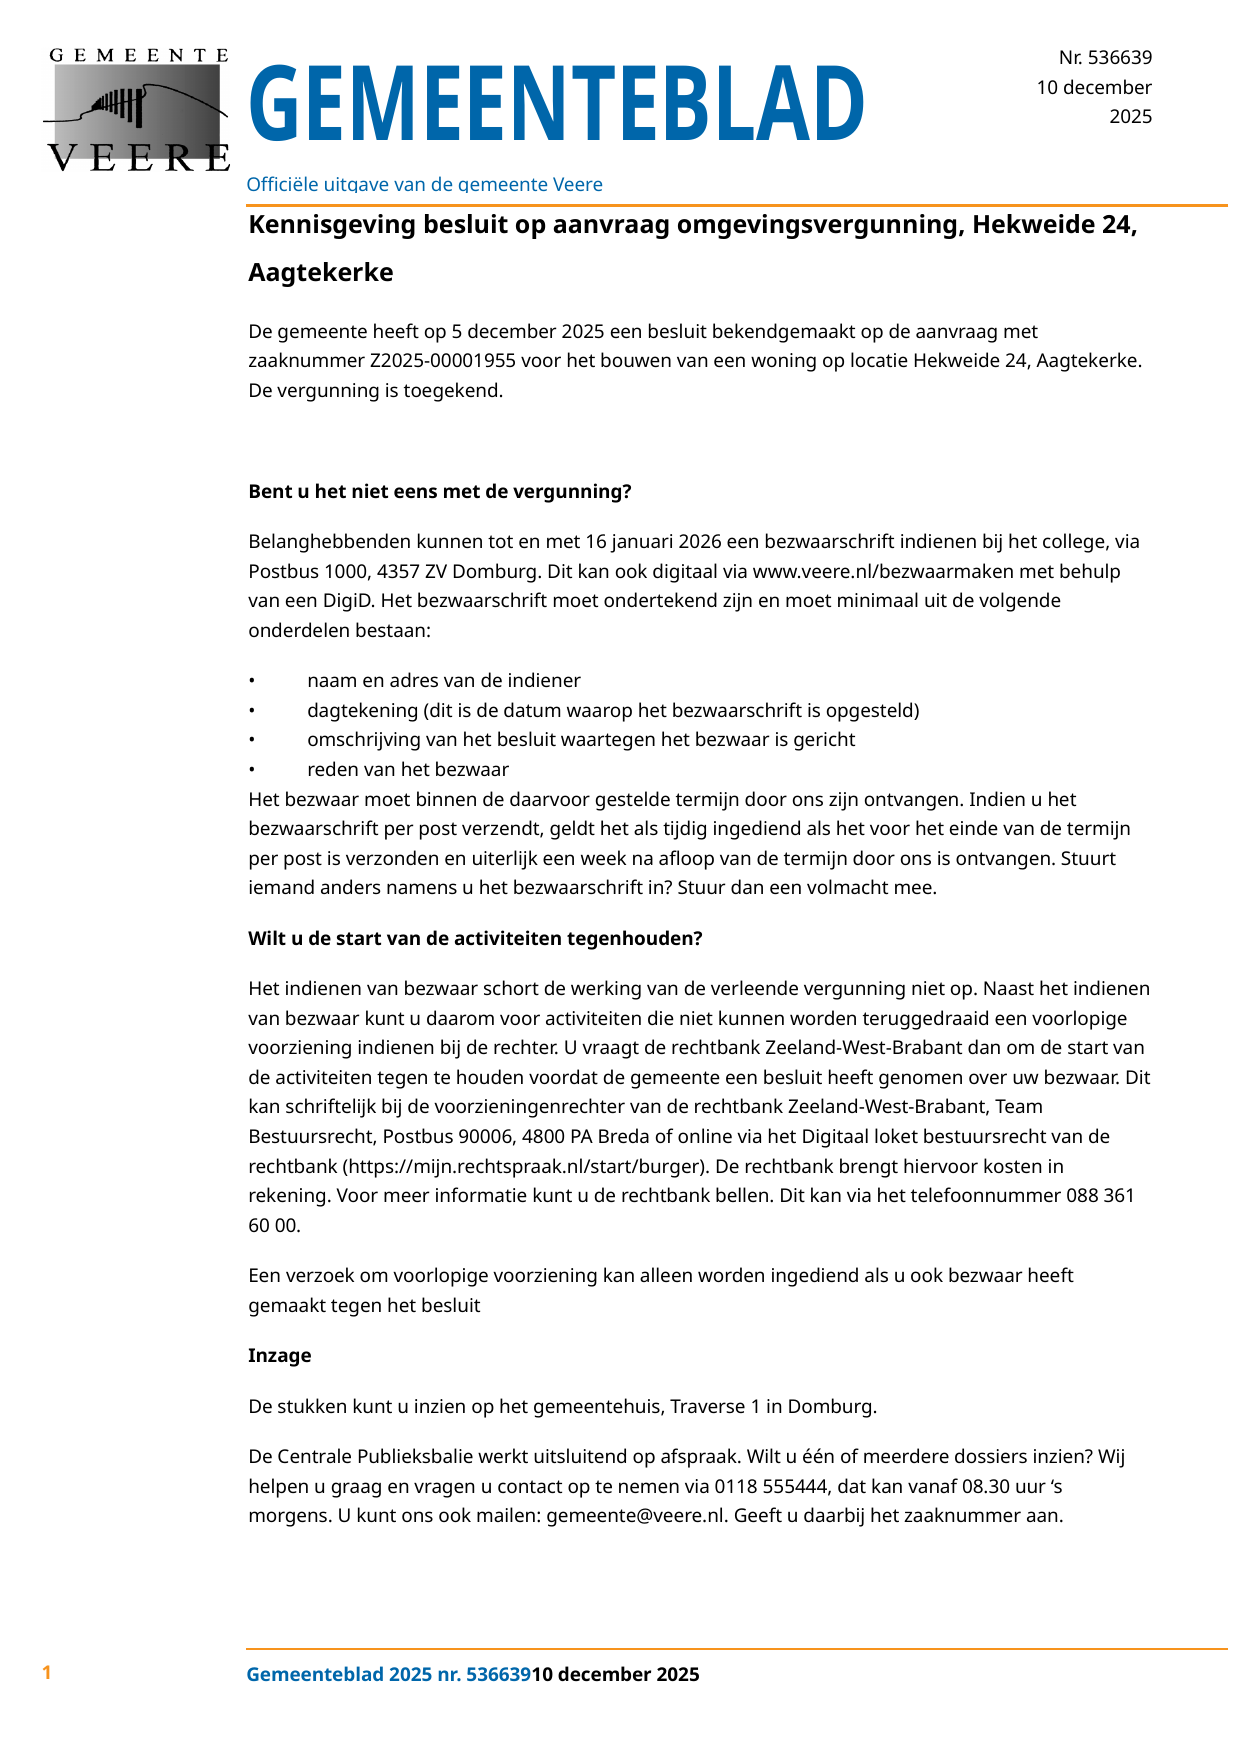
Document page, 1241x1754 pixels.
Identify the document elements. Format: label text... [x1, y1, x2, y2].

text Bent u het niet eens met de vergunning? [248, 478, 1152, 504]
list dagtekening (dit is de datum waarop het bezwaarschrift is opgesteld) [248, 697, 1152, 723]
text Wilt u de start van de activiteiten tegenhouden? [248, 925, 1152, 951]
list naam en adres van de indiener [248, 667, 1152, 693]
text Het indienen van bezwaar schort de werking van de verleende vergunning niet op. Naast het indienen van bezwaar kunt u daarom voor activiteiten die niet kunnen worden teruggedraaid een voorlopige voorziening indienen bij de rechter. U vraagt de rechtbank Zeeland-West-Brabant dan om de start van de activiteiten tegen te houden voordat de gemeente een besluit heeft genomen over uw bezwaar. Dit kan schriftelijk bij de voorzieningenrechter van de rechtbank Zeeland-West-Brabant, Team Bestuursrecht, Postbus 90006, 4800 PA Breda of online via het Digitaal loket bestuursrecht van de rechtbank (https://mijn.rechtspraak.nl/start/burger). De rechtbank brengt hiervoor kosten in rekening. Voor meer informatie kunt u de rechtbank bellen. Dit kan via het telefoonnummer 088 361 60 00. [248, 975, 1152, 1238]
text De Centrale Publieksbalie werkt uitsluitend op afspraak. Wilt u één of meerdere dossiers inzien? Wij helpen u graag en vragen u contact op te nemen via 0118 555444, dat kan vanaf 08.30 uur ‘s morgens. U kunt ons ook mailen: gemeente@veere.nl. Geeft u daarbij het zaaknummer aan. [248, 1443, 1152, 1528]
text De gemeente heeft op 5 december 2025 een besluit bekendgemaakt op de aanvraag met zaaknummer Z2025-00001955 voor het bouwen van een woning op locatie Hekweide 24, Aagtekerke. De vergunning is toegekend. [248, 318, 1152, 403]
text Kennisgeving besluit op aanvraag omgevingsvergunning, Hekweide 24, Aagtekerke [248, 207, 1152, 288]
picture [41, 47, 231, 172]
text Het bezwaar moet binnen de daarvoor gestelde termijn door ons zijn ontvangen. Indien u het bezwaarschrift per post verzendt, geldt het als tijdig ingediend als het voor het einde van de termijn per post is verzonden en uiterlijk een week na afloop van de termijn door ons is ontvangen. Stuurt iemand anders namens u het bezwaarschrift in? Stuur dan een volmacht mee. [248, 786, 1152, 900]
list reden van het bezwaar [248, 756, 1152, 782]
text Een verzoek om voorlopige voorziening kan alleen worden ingediend als u ook bezwaar heeft gemaakt tegen het besluit [248, 1262, 1152, 1318]
text Inzage [248, 1342, 1152, 1368]
text Belanghebbenden kunnen tot en met 16 januari 2026 een bezwaarschrift indienen bij het college, via Postbus 1000, 4357 ZV Domburg. Dit kan ook digitaal via www.veere.nl/bezwaarmaken met behulp van een DigiD. Het bezwaarschrift moet ondertekend zijn en moet minimaal uit de volgende onderdelen bestaan: [248, 528, 1152, 643]
text De stukken kunt u inzien op het gemeentehuis, Traverse 1 in Domburg. [248, 1393, 1152, 1419]
list omschrijving van het besluit waartegen het bezwaar is gericht [248, 727, 1152, 752]
